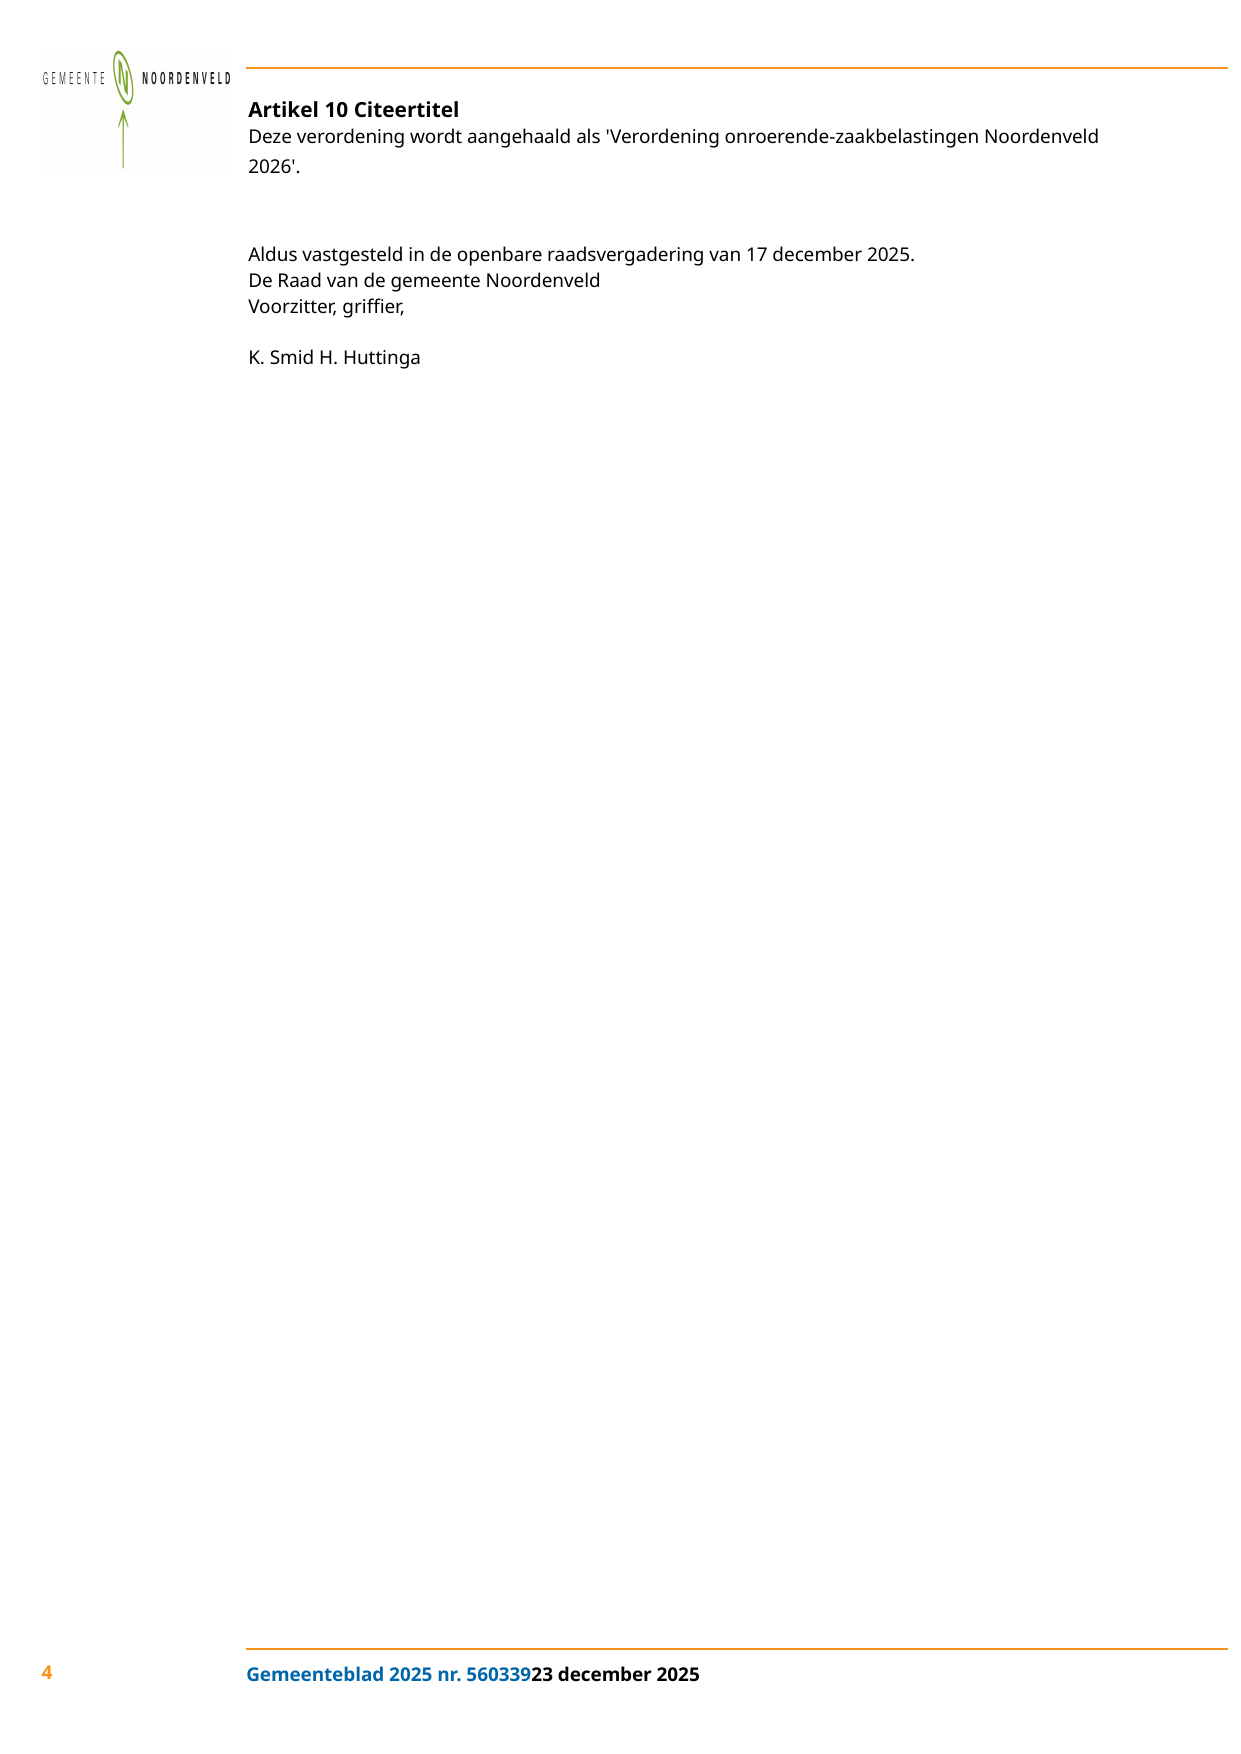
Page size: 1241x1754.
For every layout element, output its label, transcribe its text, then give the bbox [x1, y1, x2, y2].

text Artikel 10 Citeertitel [248, 95, 1152, 123]
picture [41, 47, 231, 172]
text Aldus vastgesteld in de openbare raadsvergadering van 17 december 2025. [248, 242, 1152, 267]
text Deze verordening wordt aangehaald als 'Verordening onroerende-zaakbelastingen Noordenveld 2026'. [248, 123, 1152, 178]
text K. Smid H. Huttinga [248, 344, 1152, 370]
text De Raad van de gemeente Noordenveld [248, 267, 1152, 293]
text Voorzitter, griffier, [248, 293, 1152, 319]
